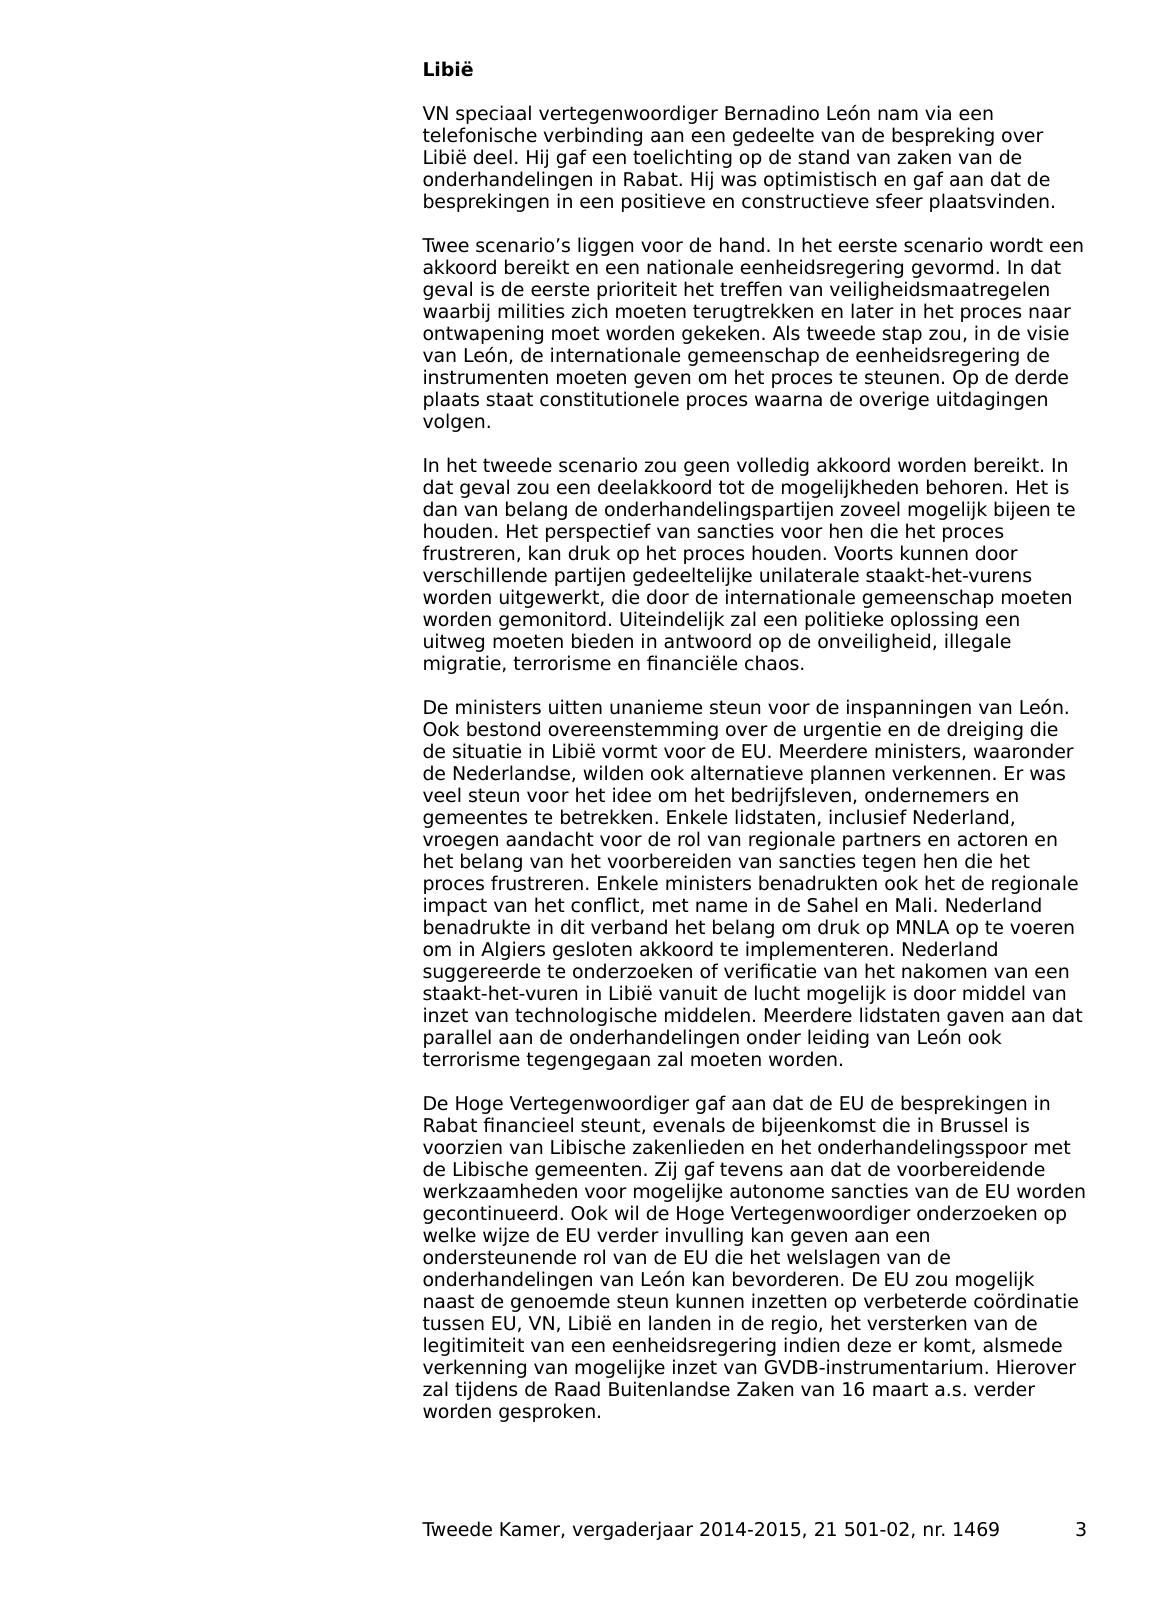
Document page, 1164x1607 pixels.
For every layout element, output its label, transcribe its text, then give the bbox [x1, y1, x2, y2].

text VN speciaal vertegenwoordiger Bernadino León nam via een telefonische verbinding aan een gedeelte van de bespreking over Libië deel. Hij gaf een toelichting op de stand van zaken van de onderhandelingen in Rabat. Hij was optimistisch en gaf aan dat de besprekingen in een positieve en constructieve sfeer plaatsvinden. [422, 103, 1087, 213]
text De ministers uitten unanieme steun voor de inspanningen van León. Ook bestond overeenstemming over de urgentie en de dreiging die de situatie in Libië vormt voor de EU. Meerdere ministers, waaronder de Nederlandse, wilden ook alternatieve plannen verkennen. Er was veel steun voor het idee om het bedrijfsleven, ondernemers en gemeentes te betrekken. Enkele lidstaten, inclusief Nederland, vroegen aandacht voor de rol van regionale partners en actoren en het belang van het voorbereiden van sancties tegen hen die het proces frustreren. Enkele ministers benadrukten ook het de regionale impact van het conflict, met name in de Sahel en Mali. Nederland benadrukte in dit verband het belang om druk op MNLA op te voeren om in Algiers gesloten akkoord te implementeren. Nederland suggereerde te onderzoeken of verificatie van het nakomen van een staakt-het-vuren in Libië vanuit de lucht mogelijk is door middel van inzet van technologische middelen. Meerdere lidstaten gaven aan dat parallel aan de onderhandelingen onder leiding van León ook terrorisme tegengegaan zal moeten worden. [422, 697, 1087, 1071]
subtitle Libië [422, 59, 1087, 81]
text Twee scenario’s liggen voor de hand. In het eerste scenario wordt een akkoord bereikt en een nationale eenheidsregering gevormd. In dat geval is de eerste prioriteit het treffen van veiligheidsmaatregelen waarbij milities zich moeten terugtrekken en later in het proces naar ontwapening moet worden gekeken. Als tweede stap zou, in de visie van León, de internationale gemeenschap de eenheidsregering de instrumenten moeten geven om het proces te steunen. Op de derde plaats staat constitutionele proces waarna de overige uitdagingen volgen. [422, 235, 1087, 433]
text De Hoge Vertegenwoordiger gaf aan dat de EU de besprekingen in Rabat financieel steunt, evenals de bijeenkomst die in Brussel is voorzien van Libische zakenlieden en het onderhandelingsspoor met de Libische gemeenten. Zij gaf tevens aan dat de voorbereidende werkzaamheden voor mogelijke autonome sancties van de EU worden gecontinueerd. Ook wil de Hoge Vertegenwoordiger onderzoeken op welke wijze de EU verder invulling kan geven aan een ondersteunende rol van de EU die het welslagen van de onderhandelingen van León kan bevorderen. De EU zou mogelijk naast de genoemde steun kunnen inzetten op verbeterde coördinatie tussen EU, VN, Libië en landen in de regio, het versterken van de legitimiteit van een eenheidsregering indien deze er komt, alsmede verkenning van mogelijke inzet van GVDB-instrumentarium. Hierover zal tijdens de Raad Buitenlandse Zaken van 16 maart a.s. verder worden gesproken. [422, 1093, 1087, 1423]
text In het tweede scenario zou geen volledig akkoord worden bereikt. In dat geval zou een deelakkoord tot de mogelijkheden behoren. Het is dan van belang de onderhandelingspartijen zoveel mogelijk bijeen te houden. Het perspectief van sancties voor hen die het proces frustreren, kan druk op het proces houden. Voorts kunnen door verschillende partijen gedeeltelijke unilaterale staakt-het-vurens worden uitgewerkt, die door de internationale gemeenschap moeten worden gemonitord. Uiteindelijk zal een politieke oplossing een uitweg moeten bieden in antwoord op de onveiligheid, illegale migratie, terrorisme en financiële chaos. [422, 455, 1087, 675]
